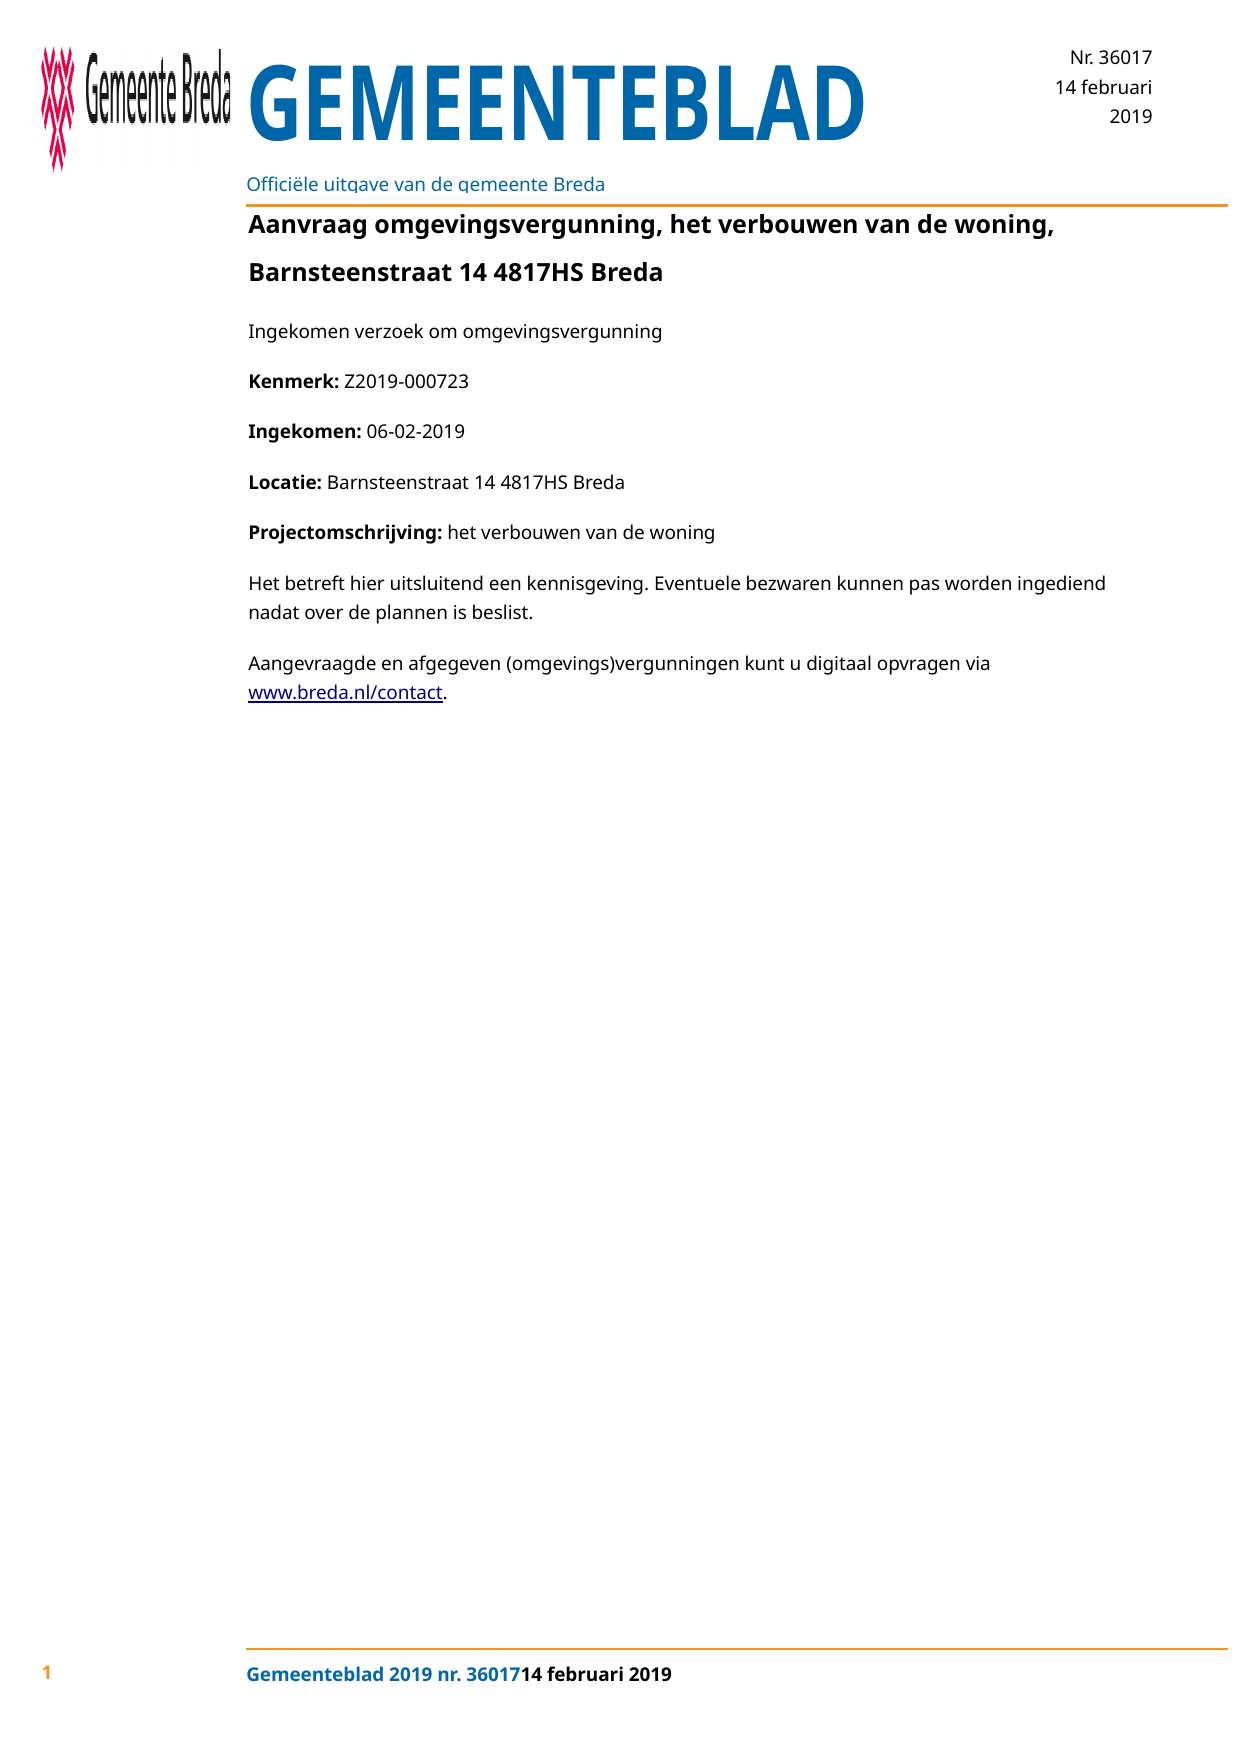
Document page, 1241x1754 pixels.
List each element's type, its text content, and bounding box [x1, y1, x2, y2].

text Het betreft hier uitsluitend een kennisgeving. Eventuele bezwaren kunnen pas worden ingediend nadat over de plannen is beslist. [248, 570, 1152, 625]
picture [41, 47, 231, 172]
text Aanvraag omgevingsvergunning, het verbouwen van de woning, Barnsteenstraat 14 4817HS Breda [248, 207, 1152, 288]
text Ingekomen verzoek om omgevingsvergunning [248, 318, 1152, 344]
text Projectomschrijving: het verbouwen van de woning [248, 519, 1152, 545]
text Aangevraagde en afgegeven (omgevings)vergunningen kunt u digitaal opvragen via www.breda.nl/contact. [248, 650, 1152, 705]
text Locatie: Barnsteenstraat 14 4817HS Breda [248, 469, 1152, 495]
text Kenmerk: Z2019-000723 [248, 368, 1152, 394]
text Ingekomen: 06-02-2019 [248, 419, 1152, 444]
